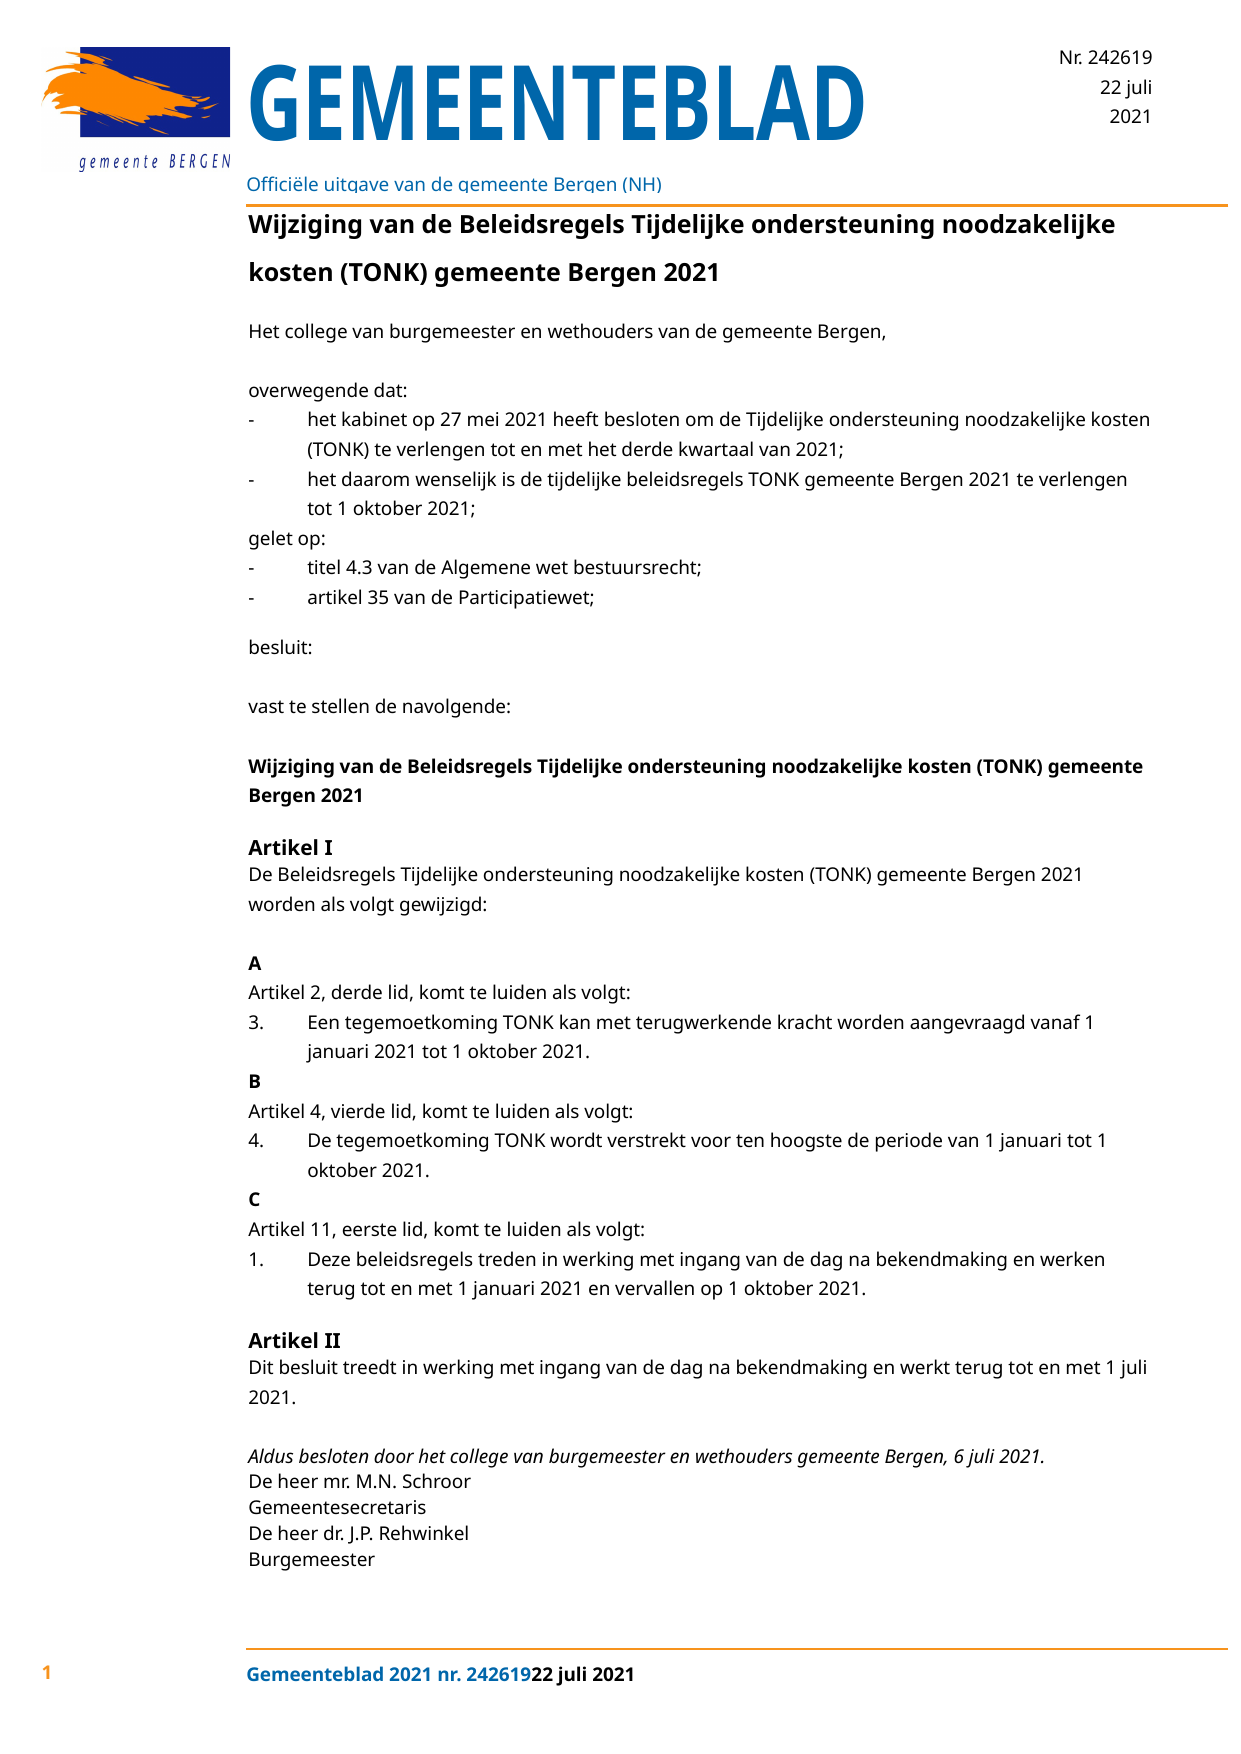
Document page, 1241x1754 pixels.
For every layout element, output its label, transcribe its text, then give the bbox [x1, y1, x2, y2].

text Artikel 2, derde lid, komt te luiden als volgt: [248, 979, 1152, 1005]
text Wijziging van de Beleidsregels Tijdelijke ondersteuning noodzakelijke kosten (TONK) gemeente Bergen 2021 [248, 207, 1152, 288]
text De heer mr. M.N. Schroor [248, 1469, 1152, 1494]
text gelet op: [248, 525, 1152, 551]
text Wijziging van de Beleidsregels Tijdelijke ondersteuning noodzakelijke kosten (TONK) gemeente Bergen 2021 [248, 753, 1152, 808]
text vast te stellen de navolgende: [248, 694, 1152, 719]
list De tegemoetkoming TONK wordt verstrekt voor ten hoogste de periode van 1 januari tot 1 oktober 2021. [248, 1127, 1152, 1183]
text Dit besluit treedt in werking met ingang van de dag na bekendmaking en werkt terug tot en met 1 juli 2021. [248, 1354, 1152, 1409]
list Deze beleidsregels treden in werking met ingang van de dag na bekendmaking en werken terug tot en met 1 januari 2021 en vervallen op 1 oktober 2021. [248, 1246, 1152, 1301]
text B [248, 1068, 1152, 1094]
list artikel 35 van de Participatiewet; [248, 584, 1152, 610]
text Het college van burgemeester en wethouders van de gemeente Bergen, [248, 318, 1152, 344]
text Artikel II [248, 1326, 1152, 1354]
text Artikel 4, vierde lid, komt te luiden als volgt: [248, 1098, 1152, 1124]
text Burgemeester [248, 1546, 1152, 1572]
text overwegende dat: [248, 377, 1152, 403]
text A [248, 950, 1152, 976]
text Artikel I [248, 833, 1152, 861]
text De Beleidsregels Tijdelijke ondersteuning noodzakelijke kosten (TONK) gemeente Bergen 2021 worden als volgt gewijzigd: [248, 861, 1152, 917]
list het daarom wenselijk is de tijdelijke beleidsregels TONK gemeente Bergen 2021 te verlengen tot 1 oktober 2021; [248, 466, 1152, 521]
picture [41, 47, 231, 172]
list Een tegemoetkoming TONK kan met terugwerkende kracht worden aangevraagd vanaf 1 januari 2021 tot 1 oktober 2021. [248, 1009, 1152, 1064]
text De heer dr. J.P. Rehwinkel [248, 1520, 1152, 1546]
text Gemeentesecretaris [248, 1494, 1152, 1520]
text besluit: [248, 634, 1152, 660]
text Artikel 11, eerste lid, komt te luiden als volgt: [248, 1216, 1152, 1242]
text C [248, 1187, 1152, 1212]
text Aldus besloten door het college van burgemeester en wethouders gemeente Bergen, 6 juli 2021. [248, 1443, 1152, 1469]
list titel 4.3 van de Algemene wet bestuursrecht; [248, 554, 1152, 580]
list het kabinet op 27 mei 2021 heeft besloten om de Tijdelijke ondersteuning noodzakelijke kosten (TONK) te verlengen tot en met het derde kwartaal van 2021; [248, 407, 1152, 462]
